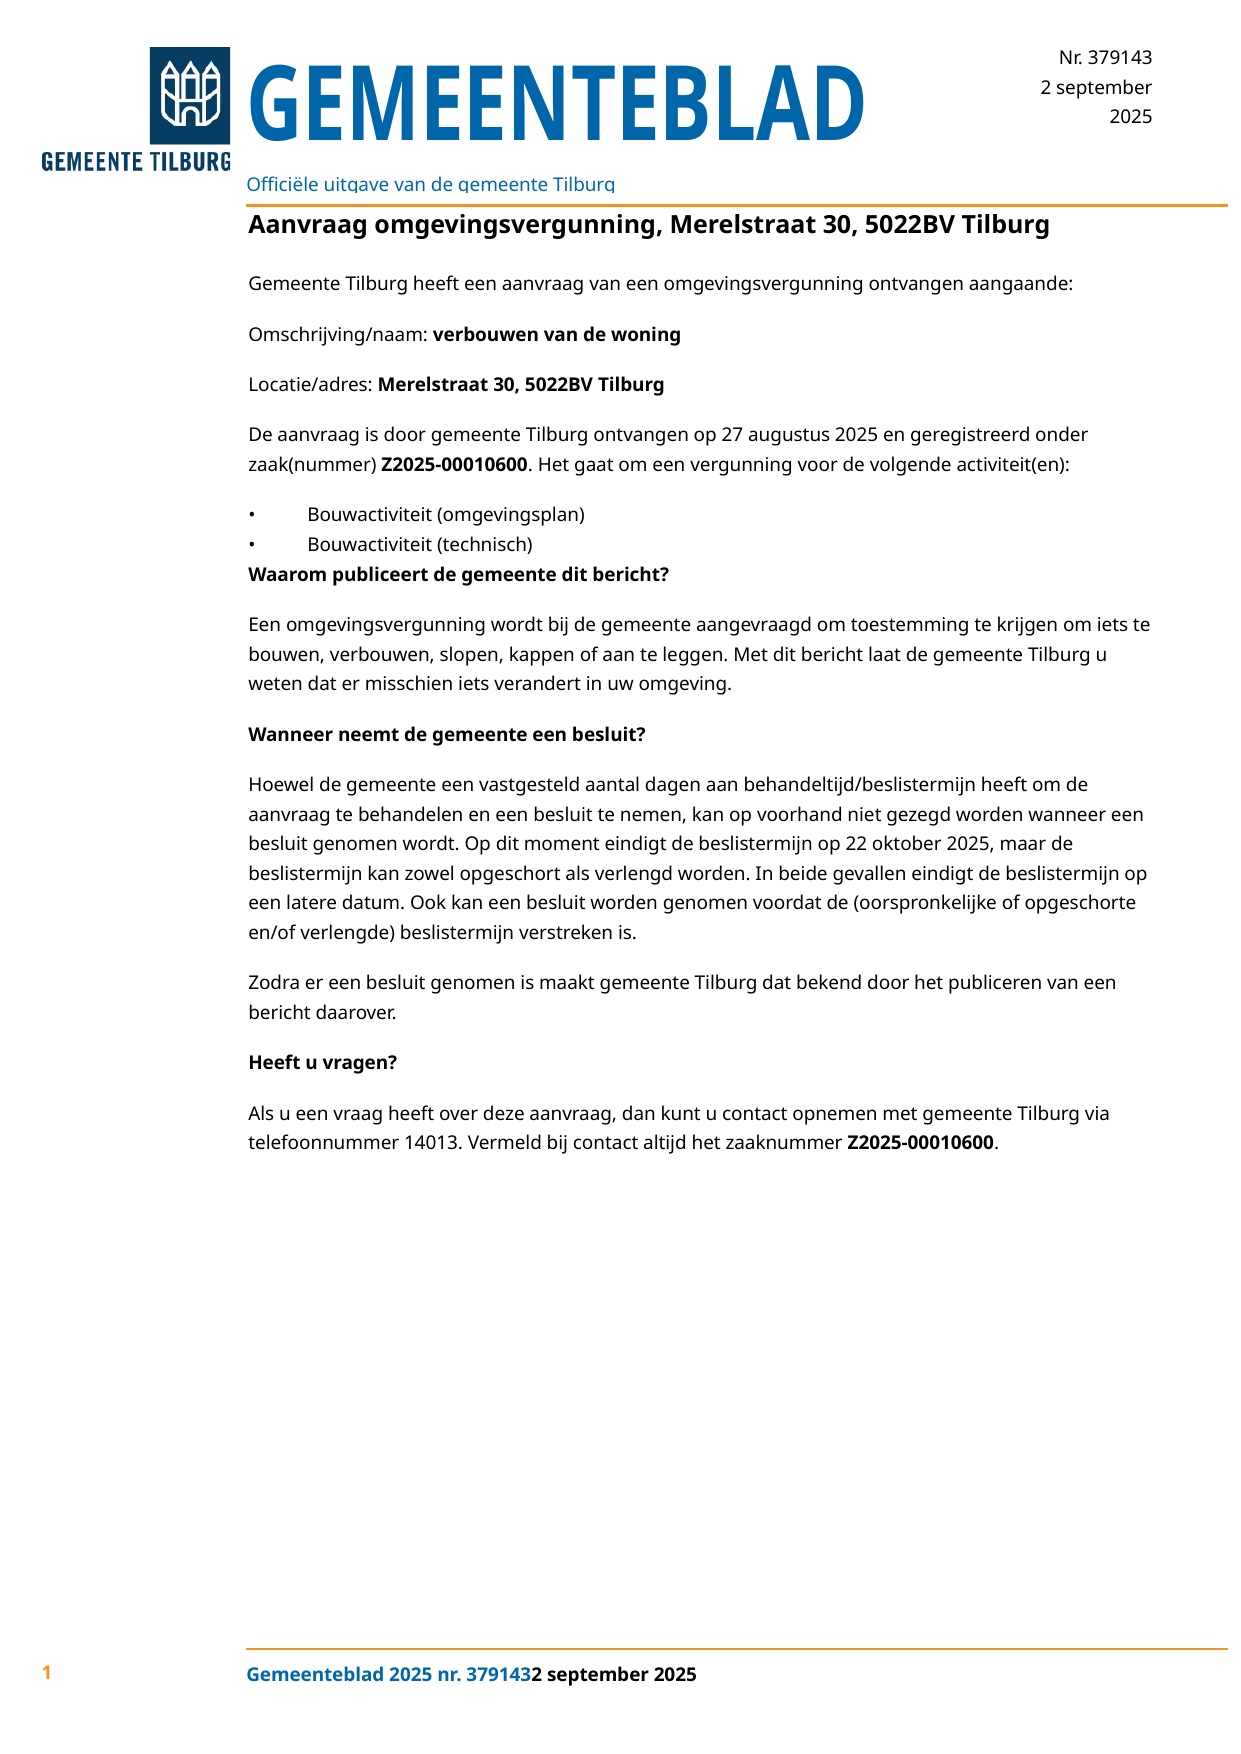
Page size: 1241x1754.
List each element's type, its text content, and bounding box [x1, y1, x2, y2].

list Bouwactiviteit (technisch) [248, 531, 1152, 557]
text Heeft u vragen? [248, 1049, 1152, 1075]
text Hoewel de gemeente een vastgesteld aantal dagen aan behandeltijd/beslistermijn heeft om de aanvraag te behandelen en een besluit te nemen, kan op voorhand niet gezegd worden wanneer een besluit genomen wordt. Op dit moment eindigt de beslistermijn op 22 oktober 2025, maar de beslistermijn kan zowel opgeschort als verlengd worden. In beide gevallen eindigt de beslistermijn op een latere datum. Ook kan een besluit worden genomen voordat de (oorspronkelijke of opgeschorte en/of verlengde) beslistermijn verstreken is. [248, 771, 1152, 945]
list Bouwactiviteit (omgevingsplan) [248, 502, 1152, 527]
text Wanneer neemt de gemeente een besluit? [248, 721, 1152, 746]
text Omschrijving/naam: verbouwen van de woning [248, 321, 1152, 346]
text Gemeente Tilburg heeft een aanvraag van een omgevingsvergunning ontvangen aangaande: [248, 270, 1152, 296]
text Aanvraag omgevingsvergunning, Merelstraat 30, 5022BV Tilburg [248, 207, 1152, 241]
text De aanvraag is door gemeente Tilburg ontvangen op 27 augustus 2025 en geregistreerd onder zaak(nummer) Z2025-00010600. Het gaat om een vergunning voor de volgende activiteit(en): [248, 422, 1152, 477]
text Als u een vraag heeft over deze aanvraag, dan kunt u contact opnemen met gemeente Tilburg via telefoonnummer 14013. Vermeld bij contact altijd het zaaknummer Z2025-00010600. [248, 1100, 1152, 1155]
picture [41, 47, 231, 172]
text Een omgevingsvergunning wordt bij de gemeente aangevraagd om toestemming te krijgen om iets te bouwen, verbouwen, slopen, kappen of aan te leggen. Met dit bericht laat de gemeente Tilburg u weten dat er misschien iets verandert in uw omgeving. [248, 611, 1152, 696]
text Locatie/adres: Merelstraat 30, 5022BV Tilburg [248, 371, 1152, 397]
text Zodra er een besluit genomen is maakt gemeente Tilburg dat bekend door het publiceren van een bericht daarover. [248, 969, 1152, 1025]
text Waarom publiceert de gemeente dit bericht? [248, 561, 1152, 586]
